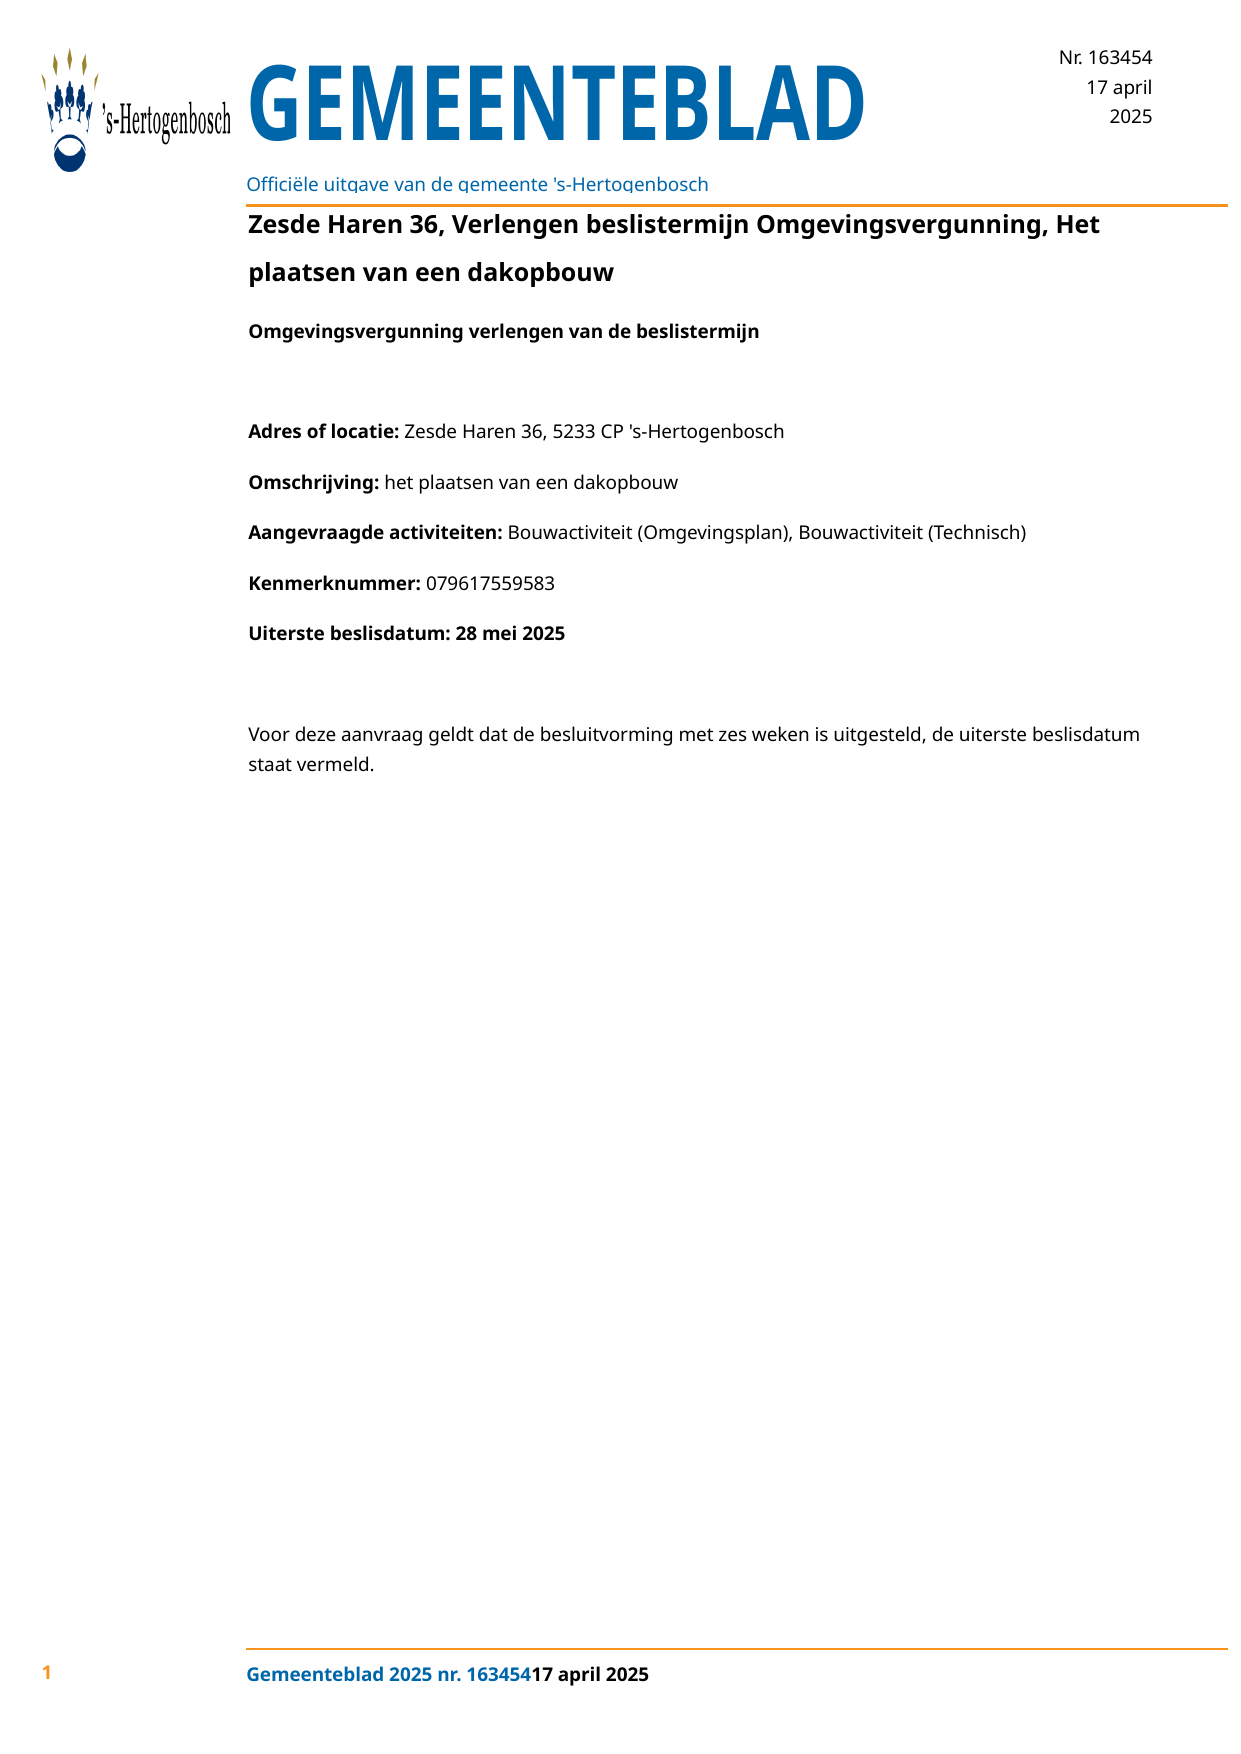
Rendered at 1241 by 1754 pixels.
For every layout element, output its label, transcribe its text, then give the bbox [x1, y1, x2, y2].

text Omgevingsvergunning verlengen van de beslistermijn [248, 318, 1152, 344]
picture [41, 47, 231, 172]
text Zesde Haren 36, Verlengen beslistermijn Omgevingsvergunning, Het plaatsen van een dakopbouw [248, 207, 1152, 288]
text Voor deze aanvraag geldt dat de besluitvorming met zes weken is uitgesteld, de uiterste beslisdatum staat vermeld. [248, 721, 1152, 777]
text Kenmerknummer: 079617559583 [248, 570, 1152, 596]
text Omschrijving: het plaatsen van een dakopbouw [248, 469, 1152, 495]
text Uiterste beslisdatum: 28 mei 2025 [248, 620, 1152, 646]
text Aangevraagde activiteiten: Bouwactiviteit (Omgevingsplan), Bouwactiviteit (Technisch) [248, 519, 1152, 545]
text Adres of locatie: Zesde Haren 36, 5233 CP 's-Hertogenbosch [248, 419, 1152, 444]
